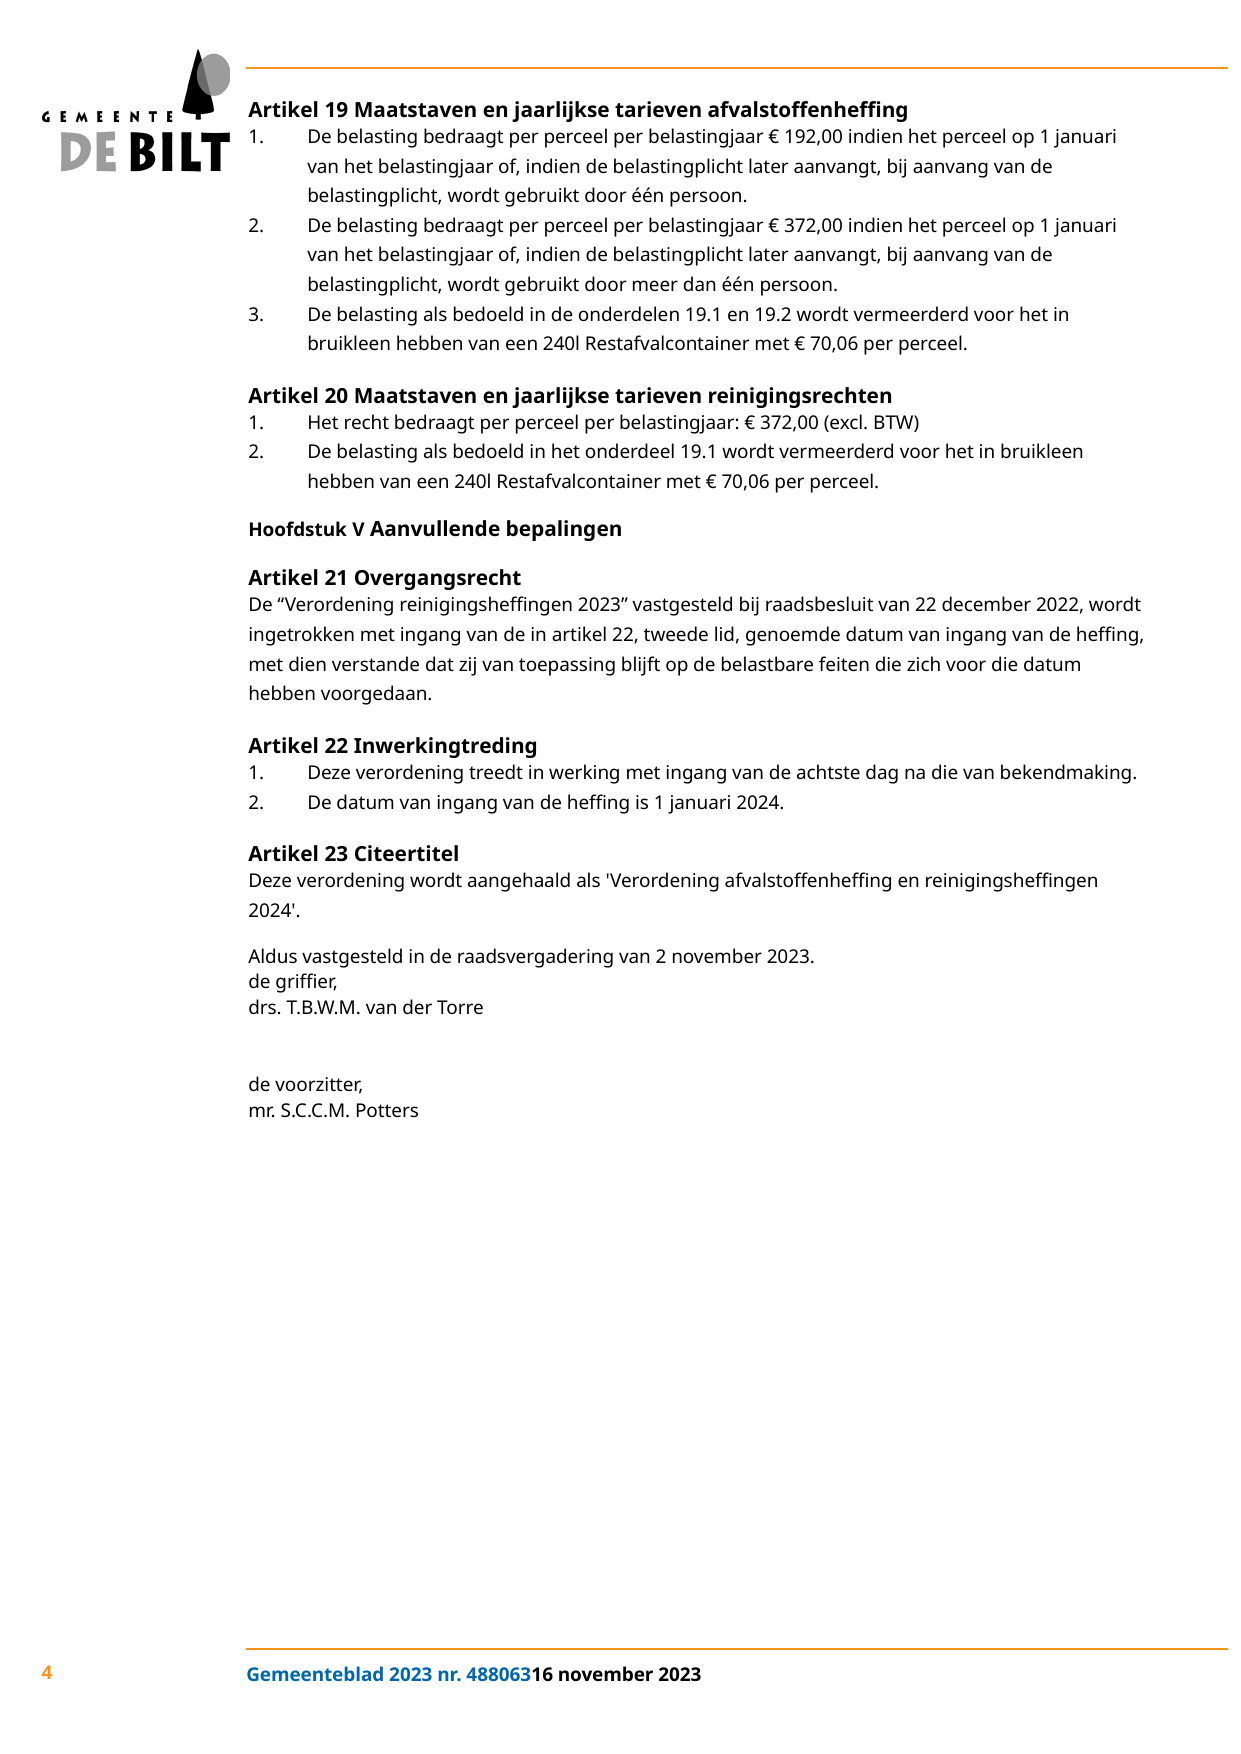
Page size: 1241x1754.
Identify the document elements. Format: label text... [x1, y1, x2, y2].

list Deze verordening treedt in werking met ingang van de achtste dag na die van bekendmaking. [248, 759, 1152, 785]
text de voorzitter, [248, 1072, 1152, 1097]
text Artikel 20 Maatstaven en jaarlijkse tarieven reinigingsrechten [248, 381, 1152, 409]
text drs. T.B.W.M. van der Torre [248, 994, 1152, 1020]
text Artikel 22 Inwerkingtreding [248, 731, 1152, 759]
list De belasting als bedoeld in het onderdeel 19.1 wordt vermeerderd voor het in bruikleen hebben van een 240l Restafvalcontainer met € 70,06 per perceel. [248, 439, 1152, 494]
list De belasting bedraagt per perceel per belastingjaar € 192,00 indien het perceel op 1 januari van het belastingjaar of, indien de belastingplicht later aanvangt, bij aanvang van de belastingplicht, wordt gebruikt door één persoon. [248, 123, 1152, 208]
text Artikel 19 Maatstaven en jaarlijkse tarieven afvalstoffenheffing [248, 95, 1152, 123]
list De datum van ingang van de heffing is 1 januari 2024. [248, 789, 1152, 814]
picture [41, 47, 231, 172]
text mr. S.C.C.M. Potters [248, 1097, 1152, 1123]
text Aldus vastgesteld in de raadsvergadering van 2 november 2023. [248, 943, 1152, 969]
text Artikel 21 Overgangsrecht [248, 563, 1152, 592]
text Artikel 23 Citeertitel [248, 839, 1152, 868]
text De “Verordening reinigingsheffingen 2023” vastgesteld bij raadsbesluit van 22 december 2022, wordt ingetrokken met ingang van de in artikel 22, tweede lid, genoemde datum van ingang van de heffing, met dien verstande dat zij van toepassing blijft op de belastbare feiten die zich voor die datum hebben voorgedaan. [248, 592, 1152, 706]
text de griffier, [248, 969, 1152, 994]
text Deze verordening wordt aangehaald als 'Verordening afvalstoffenheffing en reinigingsheffingen 2024'. [248, 868, 1152, 923]
text Hoofdstuk V Aanvullende bepalingen [248, 514, 1152, 542]
list De belasting als bedoeld in de onderdelen 19.1 en 19.2 wordt vermeerderd voor het in bruikleen hebben van een 240l Restafvalcontainer met € 70,06 per perceel. [248, 301, 1152, 356]
list De belasting bedraagt per perceel per belastingjaar € 372,00 indien het perceel op 1 januari van het belastingjaar of, indien de belastingplicht later aanvangt, bij aanvang van de belastingplicht, wordt gebruikt door meer dan één persoon. [248, 212, 1152, 297]
list Het recht bedraagt per perceel per belastingjaar: € 372,00 (excl. BTW) [248, 409, 1152, 435]
